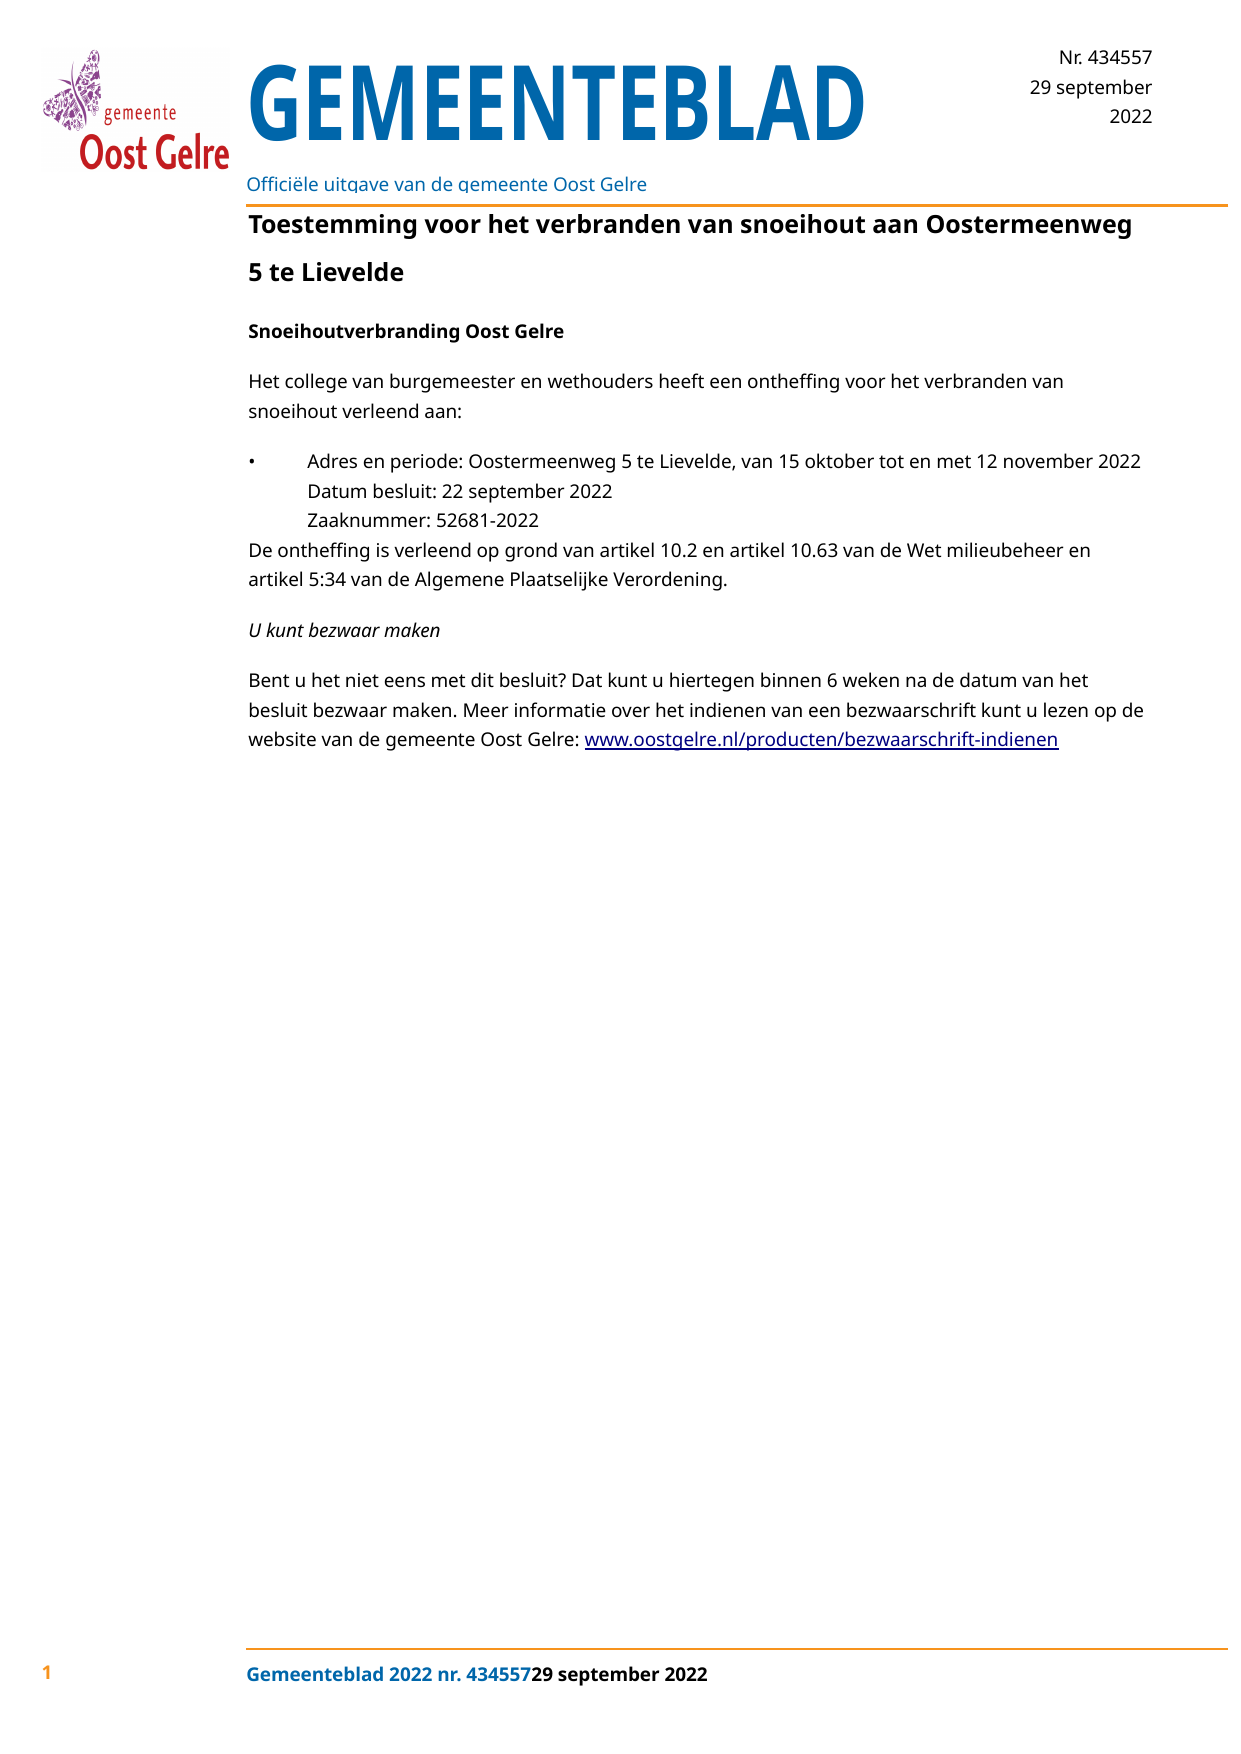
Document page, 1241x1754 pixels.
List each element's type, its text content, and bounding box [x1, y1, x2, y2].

text Het college van burgemeester en wethouders heeft een ontheffing voor het verbranden van snoeihout verleend aan: [248, 368, 1152, 424]
text De ontheffing is verleend op grond van artikel 10.2 en artikel 10.63 van de Wet milieubeheer en artikel 5:34 van de Algemene Plaatselijke Verordening. [248, 537, 1152, 592]
text U kunt bezwaar maken [248, 617, 1152, 643]
text Snoeihoutverbranding Oost Gelre [248, 318, 1152, 344]
text Toestemming voor het verbranden van snoeihout aan Oostermeenweg 5 te Lievelde [248, 207, 1152, 288]
list Datum besluit: 22 september 2022 [248, 478, 1152, 504]
list Zaaknummer: 52681-2022 [248, 507, 1152, 533]
picture [41, 47, 231, 172]
text Bent u het niet eens met dit besluit? Dat kunt u hiertegen binnen 6 weken na de datum van het besluit bezwaar maken. Meer informatie over het indienen van een bezwaarschrift kunt u lezen op de website van de gemeente Oost Gelre: www.oostgelre.nl/producten/bezwaarschrift-indienen [248, 667, 1152, 752]
list Adres en periode: Oostermeenweg 5 te Lievelde, van 15 oktober tot en met 12 november 2022 [248, 448, 1152, 474]
